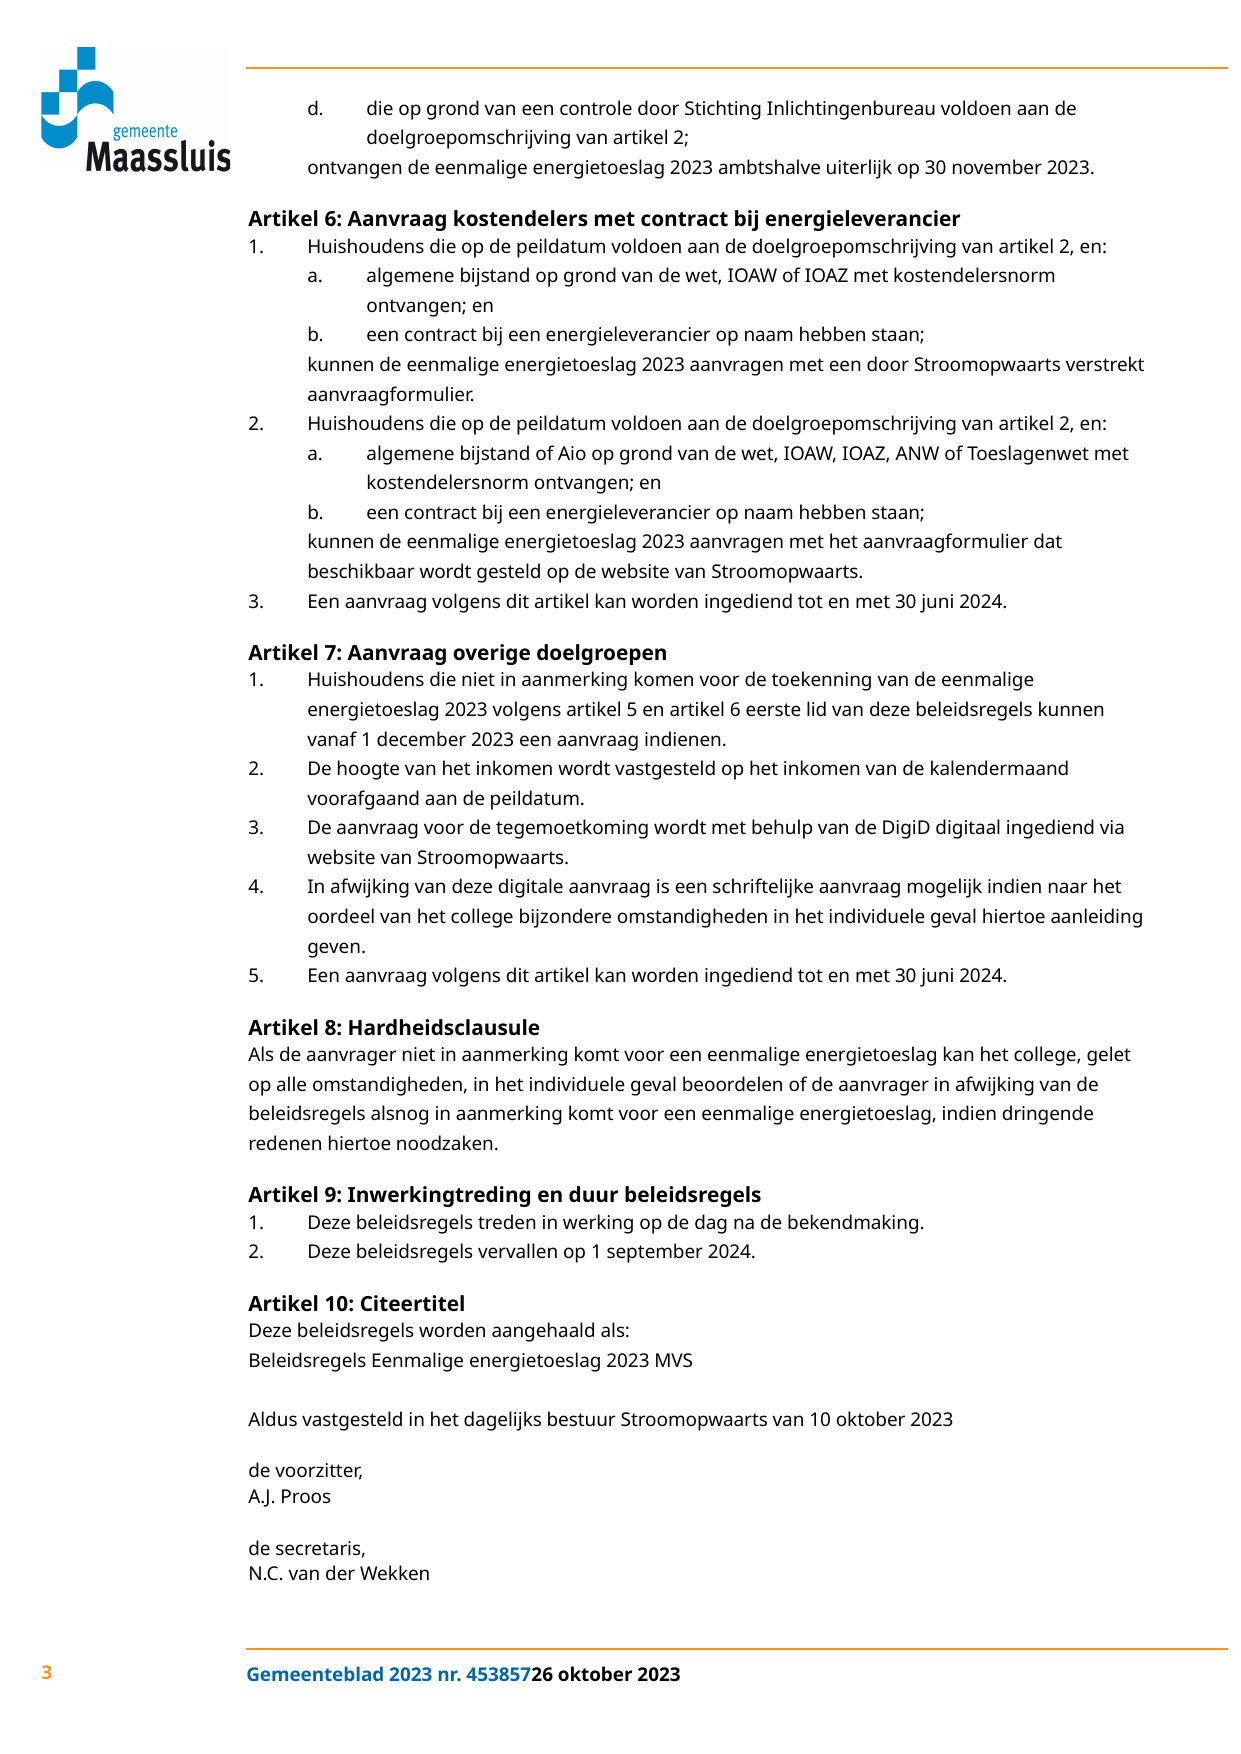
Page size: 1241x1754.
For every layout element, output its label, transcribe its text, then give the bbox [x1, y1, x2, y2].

list Een aanvraag volgens dit artikel kan worden ingediend tot en met 30 juni 2024. [248, 962, 1152, 988]
list Huishoudens die niet in aanmerking komen voor de toekenning van de eenmalige energietoeslag 2023 volgens artikel 5 en artikel 6 eerste lid van deze beleidsregels kunnen vanaf 1 december 2023 een aanvraag indienen. [248, 667, 1152, 752]
picture [41, 47, 77, 92]
list Huishoudens die op de peildatum voldoen aan de doelgroepomschrijving van artikel 2, en: [248, 410, 1152, 436]
text Beleidsregels Eenmalige energietoeslag 2023 MVS [248, 1347, 1152, 1373]
list algemene bijstand op grond van de wet, IOAW of IOAZ met kostendelersnorm ontvangen; en [307, 262, 1152, 318]
picture [41, 47, 231, 172]
list een contract bij een energieleverancier op naam hebben staan; [307, 499, 1152, 525]
list Deze beleidsregels treden in werking op de dag na de bekendmaking. [248, 1209, 1152, 1235]
text Artikel 10: Citeertitel [248, 1289, 1152, 1317]
text Deze beleidsregels worden aangehaald als: [248, 1317, 1152, 1343]
text Artikel 7: Aanvraag overige doelgroepen [248, 638, 1152, 667]
list Een aanvraag volgens dit artikel kan worden ingediend tot en met 30 juni 2024. [248, 588, 1152, 613]
text de secretaris, [248, 1535, 1152, 1561]
list In afwijking van deze digitale aanvraag is een schriftelijke aanvraag mogelijk indien naar het oordeel van het college bijzondere omstandigheden in het individuele geval hiertoe aanleiding geven. [248, 874, 1152, 959]
list algemene bijstand of Aio op grond van de wet, IOAW, IOAZ, ANW of Toeslagenwet met kostendelersnorm ontvangen; en [307, 440, 1152, 495]
list Deze beleidsregels vervallen op 1 september 2024. [248, 1238, 1152, 1264]
list kunnen de eenmalige energietoeslag 2023 aanvragen met een door Stroomopwaarts verstrekt aanvraagformulier. [248, 351, 1152, 406]
text Artikel 6: Aanvraag kostendelers met contract bij energieleverancier [248, 204, 1152, 233]
list een contract bij een energieleverancier op naam hebben staan; [307, 322, 1152, 347]
list ontvangen de eenmalige energietoeslag 2023 ambtshalve uiterlijk op 30 november 2023. [248, 154, 1152, 180]
text Artikel 8: Hardheidsclausule [248, 1013, 1152, 1041]
list kunnen de eenmalige energietoeslag 2023 aanvragen met het aanvraagformulier dat beschikbaar wordt gesteld op de website van Stroomopwaarts. [248, 529, 1152, 584]
text de voorzitter, [248, 1458, 1152, 1483]
list De hoogte van het inkomen wordt vastgesteld op het inkomen van de kalendermaand voorafgaand aan de peildatum. [248, 755, 1152, 811]
text Aldus vastgesteld in het dagelijks bestuur Stroomopwaarts van 10 oktober 2023 [248, 1406, 1152, 1432]
list die op grond van een controle door Stichting Inlichtingenbureau voldoen aan de doelgroepomschrijving van artikel 2; [307, 95, 1152, 150]
text Als de aanvrager niet in aanmerking komt voor een eenmalige energietoeslag kan het college, gelet op alle omstandigheden, in het individuele geval beoordelen of de aanvrager in afwijking van de beleidsregels alsnog in aanmerking komt voor een eenmalige energietoeslag, indien dringende redenen hiertoe noodzaken. [248, 1041, 1152, 1156]
list Huishoudens die op de peildatum voldoen aan de doelgroepomschrijving van artikel 2, en: [248, 233, 1152, 258]
text A.J. Proos [248, 1483, 1152, 1509]
text N.C. van der Wekken [248, 1561, 1152, 1586]
text Artikel 9: Inwerkingtreding en duur beleidsregels [248, 1181, 1152, 1209]
list De aanvraag voor de tegemoetkoming wordt met behulp van de DigiD digitaal ingediend via website van Stroomopwaarts. [248, 814, 1152, 870]
